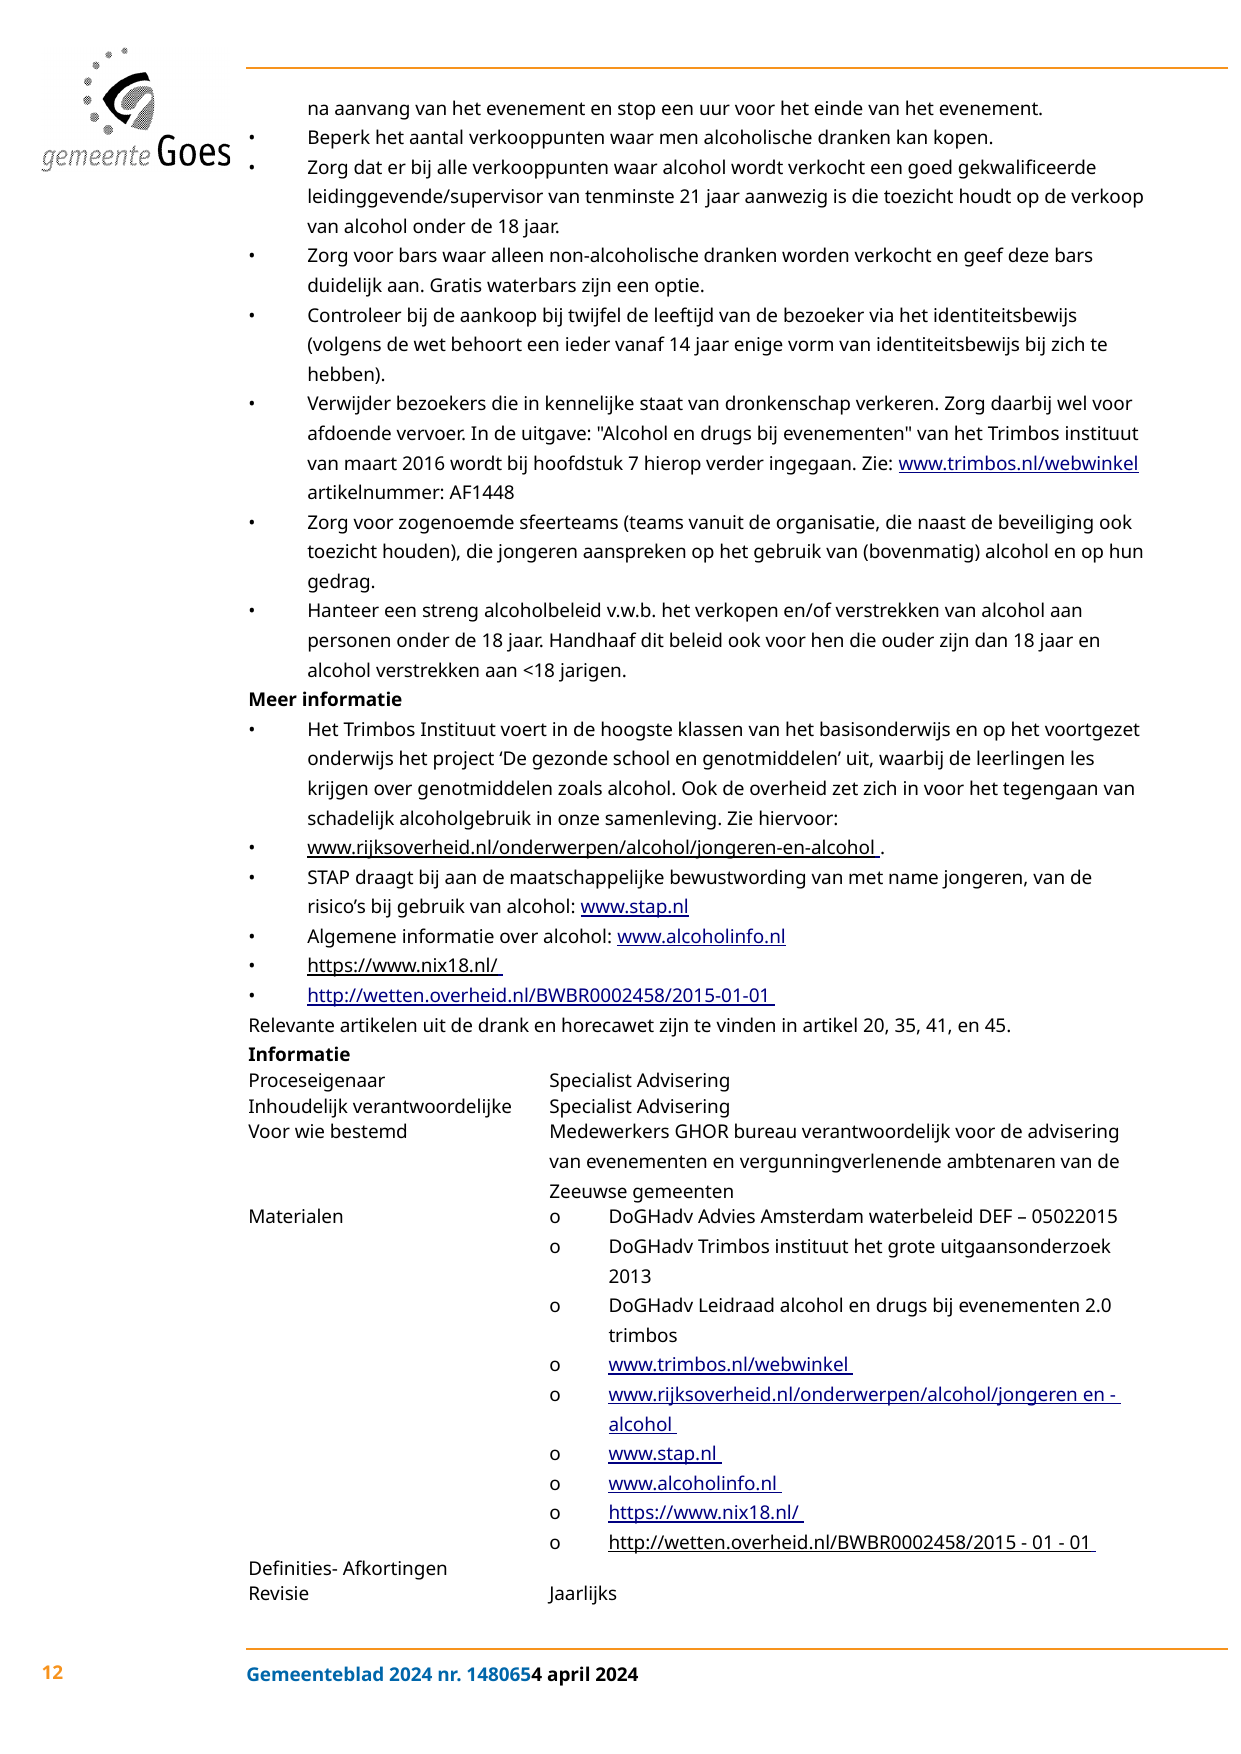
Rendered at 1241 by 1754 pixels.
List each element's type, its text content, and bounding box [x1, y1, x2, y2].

table_cell Specialist Advisering [549, 1093, 1152, 1119]
list Het Trimbos Instituut voert in de hoogste klassen van het basisonderwijs en op het voortgezet onderwijs het project ‘De gezonde school en genotmiddelen’ uit, waarbij de leerlingen les krijgen over genotmiddelen zoals alcohol. Ook de overheid zet zich in voor het tegengaan van schadelijk alcoholgebruik in onze samenleving. Zie hiervoor: [248, 716, 1152, 831]
table_cell [549, 1555, 1152, 1581]
list STAP draagt bij aan de maatschappelijke bewustwording van met name jongeren, van de risico’s bij gebruik van alcohol: www.stap.nl [248, 864, 1152, 919]
text Relevante artikelen uit de drank en horecawet zijn te vinden in artikel 20, 35, 41, en 45. [248, 1012, 1152, 1038]
table_cell Specialist Advisering [549, 1067, 1152, 1093]
list http://wetten.overheid.nl/BWBR0002458/2015-01-01 [248, 982, 1152, 1008]
list www.rijksoverheid.nl/onderwerpen/alcohol/jongeren-en-alcohol . [248, 834, 1152, 860]
text Meer informatie [248, 686, 1152, 712]
list Controleer bij de aankoop bij twijfel de leeftijd van de bezoeker via het identiteitsbewijs (volgens de wet behoort een ieder vanaf 14 jaar enige vorm van identiteitsbewijs bij zich te hebben). [248, 302, 1152, 387]
table_cell Jaarlijks [549, 1581, 1152, 1606]
table_cell Inhoudelijk verantwoordelijke [248, 1093, 549, 1119]
list Zorg voor zogenoemde sfeerteams (teams vanuit de organisatie, die naast de beveiliging ook toezicht houden), die jongeren aanspreken op het gebruik van (bovenmatig) alcohol en op hun gedrag. [248, 509, 1152, 594]
table_cell Revisie [248, 1581, 549, 1606]
list https://www.nix18.nl/ [248, 953, 1152, 978]
table_cell Definities- Afkortingen [248, 1555, 549, 1581]
picture [41, 47, 231, 172]
table_cell Materialen [248, 1204, 549, 1555]
table_cell Voor wie bestemd [248, 1119, 549, 1204]
table_cell Medewerkers GHOR bureau verantwoordelijk voor de advisering van evenementen en vergunningverlenende ambtenaren van de Zeeuwse gemeenten [549, 1119, 1152, 1204]
table_cell DoGHadv Advies Amsterdam waterbeleid DEF – 05022015 DoGHadv Trimbos instituut het grote uitgaansonderzoek 2013 DoGHadv Leidraad alcohol en drugs bij evenementen 2.0 trimbos www.trimbos.nl/webwinkel www.rijksoverheid.nl/onderwerpen/alcohol/jongeren en - alcohol www.stap.nl www.alcoholinfo.nl https://www.nix18.nl/ http://wetten.overheid.nl/BWBR0002458/2015 - 01 - 01 [549, 1204, 1152, 1555]
table_cell Proceseigenaar [248, 1067, 549, 1093]
list Zorg voor bars waar alleen non-alcoholische dranken worden verkocht en geef deze bars duidelijk aan. Gratis waterbars zijn een optie. [248, 243, 1152, 298]
list Zorg dat er bij alle verkooppunten waar alcohol wordt verkocht een goed gekwalificeerde leidinggevende/supervisor van tenminste 21 jaar aanwezig is die toezicht houdt op de verkoop van alcohol onder de 18 jaar. [248, 154, 1152, 239]
list Beperk het aantal verkooppunten waar men alcoholische dranken kan kopen. [248, 124, 1152, 150]
table_header Informatie [248, 1042, 1152, 1067]
list na aanvang van het evenement en stop een uur voor het einde van het evenement. [248, 95, 1152, 121]
list Verwijder bezoekers die in kennelijke staat van dronkenschap verkeren. Zorg daarbij wel voor afdoende vervoer. In de uitgave: "Alcohol en drugs bij evenementen" van het Trimbos instituut van maart 2016 wordt bij hoofdstuk 7 hierop verder ingegaan. Zie: www.trimbos.nl/webwinkel artikelnummer: AF1448 [248, 391, 1152, 505]
list Hanteer een streng alcoholbeleid v.w.b. het verkopen en/of verstrekken van alcohol aan personen onder de 18 jaar. Handhaaf dit beleid ook voor hen die ouder zijn dan 18 jaar en alcohol verstrekken aan <18 jarigen. [248, 598, 1152, 683]
list Algemene informatie over alcohol: www.alcoholinfo.nl [248, 923, 1152, 949]
